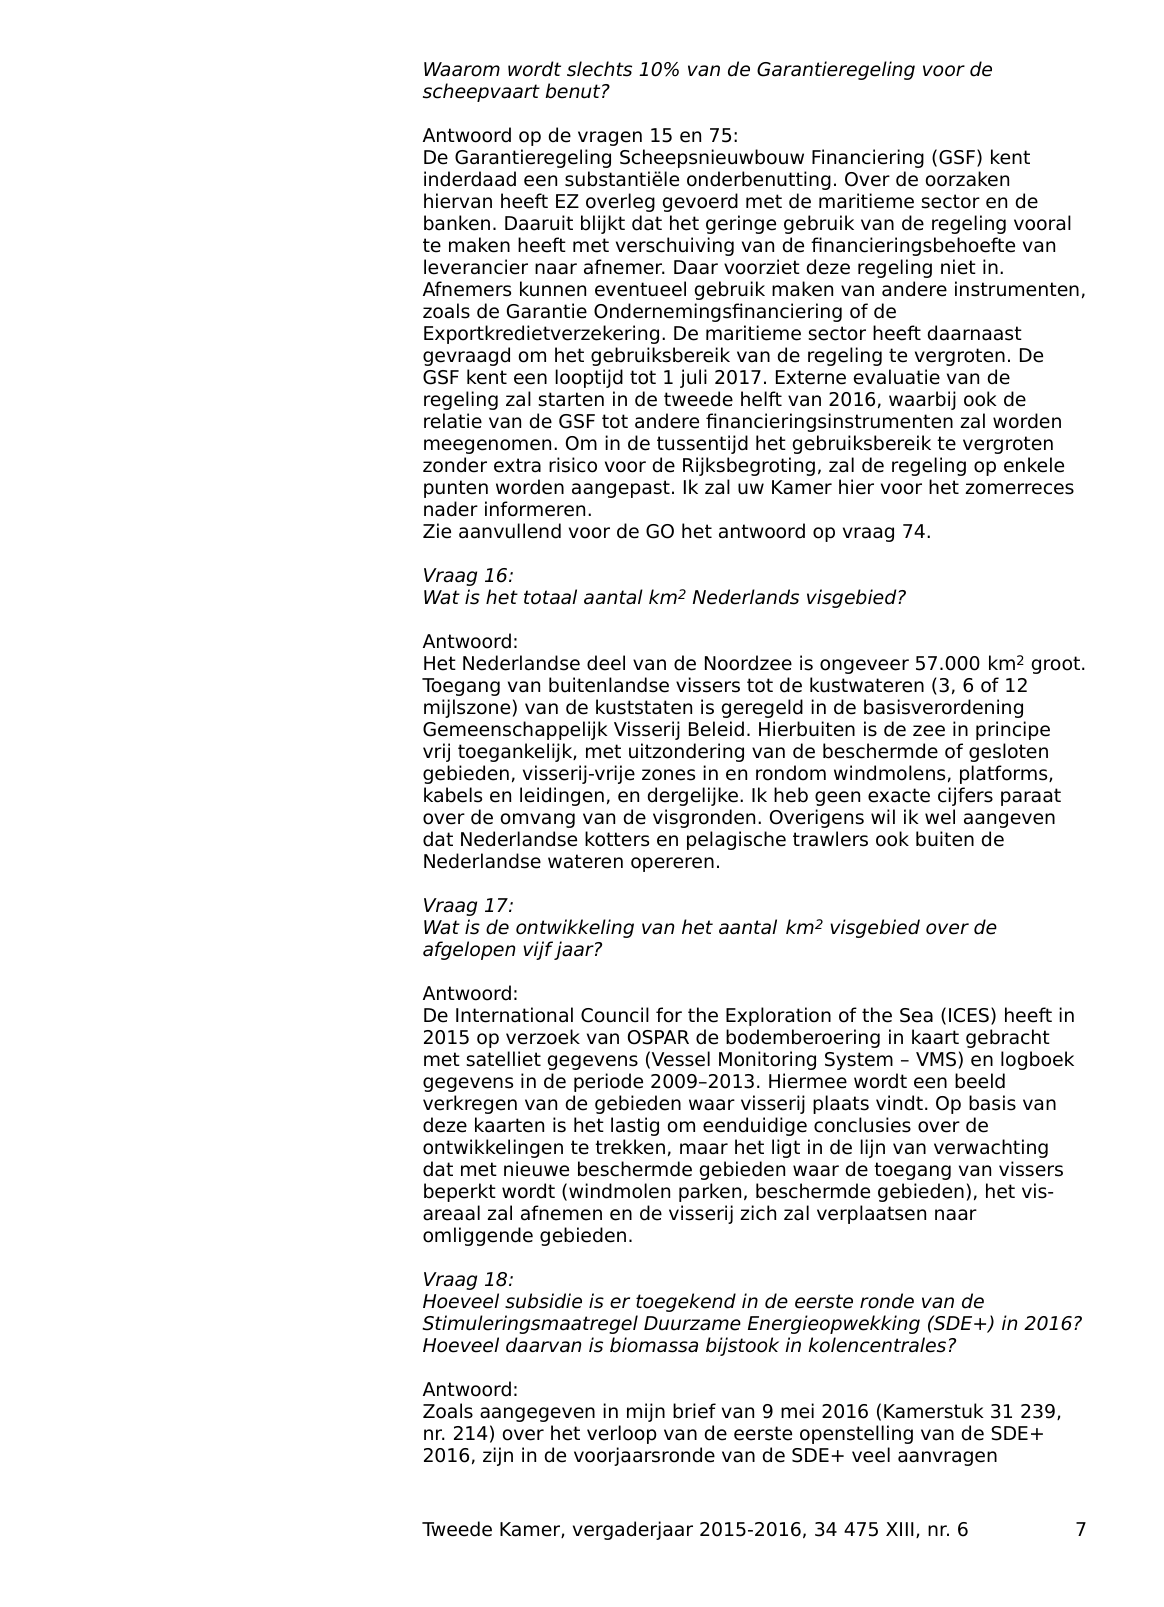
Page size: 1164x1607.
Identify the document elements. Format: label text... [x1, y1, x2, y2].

text Waarom wordt slechts 10% van de Garantieregeling voor de scheepvaart benut? [422, 59, 1087, 103]
text Antwoord: [422, 631, 1087, 653]
text Wat is het totaal aantal km2 Nederlands visgebied? [422, 587, 1087, 609]
text De International Council for the Exploration of the Sea (ICES) heeft in 2015 op verzoek van OSPAR de bodemberoering in kaart gebracht met satelliet gegevens (Vessel Monitoring System – VMS) en logboek gegevens in de periode 2009–2013. Hiermee wordt een beeld verkregen van de gebieden waar visserij plaats vindt. Op basis van deze kaarten is het lastig om eenduidige conclusies over de ontwikkelingen te trekken, maar het ligt in de lijn van verwachting dat met nieuwe beschermde gebieden waar de toegang van vissers beperkt wordt (windmolen parken, beschermde gebieden), het vis-areaal zal afnemen en de visserij zich zal verplaatsen naar omliggende gebieden. [422, 1005, 1087, 1247]
text Vraag 17: [422, 895, 1087, 917]
text Zie aanvullend voor de GO het antwoord op vraag 74. [422, 521, 1087, 543]
text Wat is de ontwikkeling van het aantal km2 visgebied over de afgelopen vijf jaar? [422, 917, 1087, 961]
text Zoals aangegeven in mijn brief van 9 mei 2016 (Kamerstuk 31 239, nr. 214) over het verloop van de eerste openstelling van de SDE+ 2016, zijn in de voorjaarsronde van de SDE+ veel aanvragen [422, 1401, 1087, 1467]
text Hoeveel subsidie is er toegekend in de eerste ronde van de Stimuleringsmaatregel Duurzame Energieopwekking (SDE+) in 2016? Hoeveel daarvan is biomassa bijstook in kolencentrales? [422, 1291, 1087, 1357]
text Het Nederlandse deel van de Noordzee is ongeveer 57.000 km2 groot. Toegang van buitenlandse vissers tot de kustwateren (3, 6 of 12 mijlszone) van de kuststaten is geregeld in de basisverordening Gemeenschappelijk Visserij Beleid. Hierbuiten is de zee in principe vrij toegankelijk, met uitzondering van de beschermde of gesloten gebieden, visserij-vrije zones in en rondom windmolens, platforms, kabels en leidingen, en dergelijke. Ik heb geen exacte cijfers paraat over de omvang van de visgronden. Overigens wil ik wel aangeven dat Nederlandse kotters en pelagische trawlers ook buiten de Nederlandse wateren opereren. [422, 653, 1087, 873]
text Vraag 16: [422, 565, 1087, 587]
text De Garantieregeling Scheepsnieuwbouw Financiering (GSF) kent inderdaad een substantiële onderbenutting. Over de oorzaken hiervan heeft EZ overleg gevoerd met de maritieme sector en de banken. Daaruit blijkt dat het geringe gebruik van de regeling vooral te maken heeft met verschuiving van de financieringsbehoefte van leverancier naar afnemer. Daar voorziet deze regeling niet in. Afnemers kunnen eventueel gebruik maken van andere instrumenten, zoals de Garantie Ondernemingsfinanciering of de Exportkredietverzekering. De maritieme sector heeft daarnaast gevraagd om het gebruiksbereik van de regeling te vergroten. De GSF kent een looptijd tot 1 juli 2017. Externe evaluatie van de regeling zal starten in de tweede helft van 2016, waarbij ook de relatie van de GSF tot andere financieringsinstrumenten zal worden meegenomen. Om in de tussentijd het gebruiksbereik te vergroten zonder extra risico voor de Rijksbegroting, zal de regeling op enkele punten worden aangepast. Ik zal uw Kamer hier voor het zomerreces nader informeren. [422, 147, 1087, 521]
text Antwoord: [422, 1379, 1087, 1401]
text Antwoord: [422, 983, 1087, 1005]
text Antwoord op de vragen 15 en 75: [422, 125, 1087, 147]
text Vraag 18: [422, 1269, 1087, 1291]
